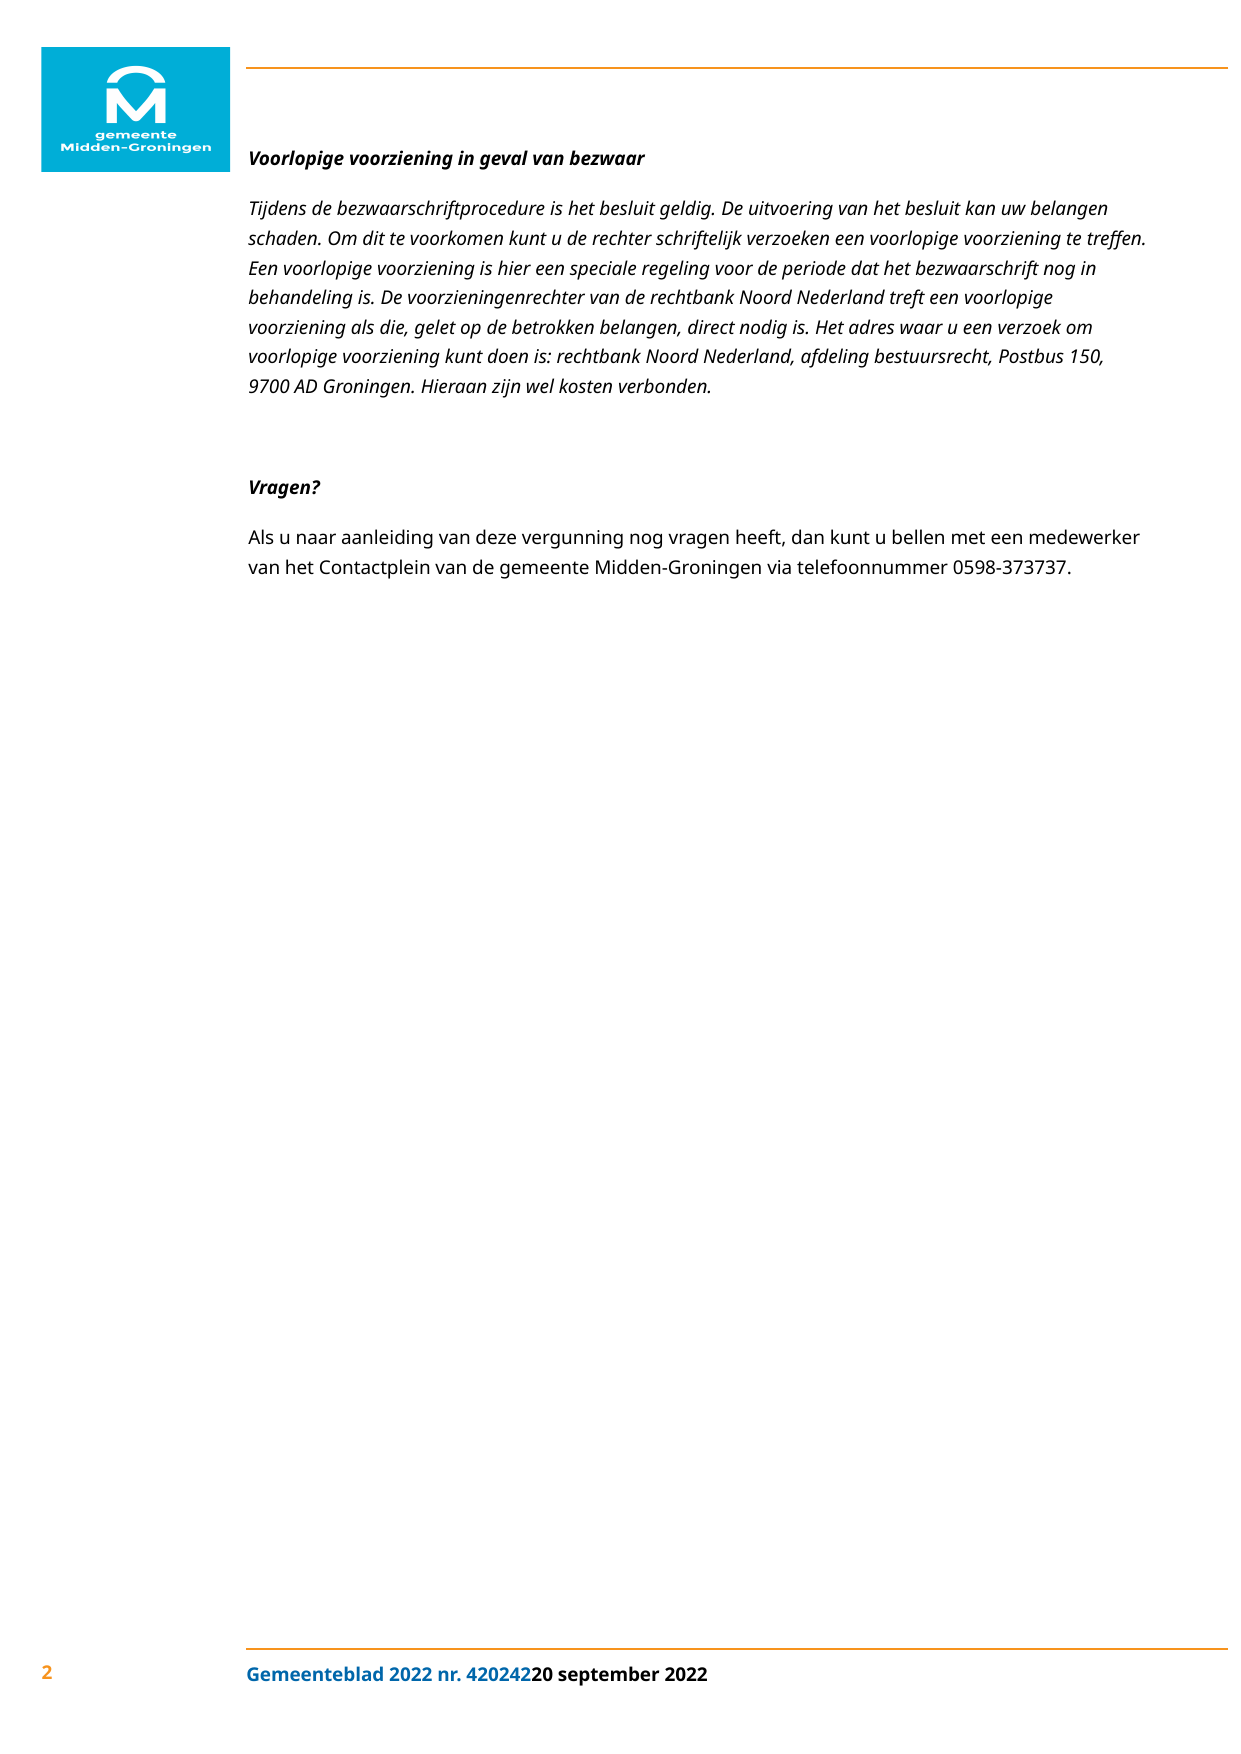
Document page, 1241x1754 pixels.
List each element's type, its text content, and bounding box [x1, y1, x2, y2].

picture [184, 146, 190, 153]
picture [107, 89, 165, 122]
text Voorlopige voorziening in geval van bezwaar [248, 145, 1152, 171]
text Tijdens de bezwaarschriftprocedure is het besluit geldig. De uitvoering van het besluit kan uw belangen schaden. Om dit te voorkomen kunt u de rechter schriftelijk verzoeken een voorlopige voorziening te treffen. Een voorlopige voorziening is hier een speciale regeling voor de periode dat het bezwaarschrift nog in behandeling is. De voorzieningenrechter van de rechtbank Noord Nederland treft een voorlopige voorziening als die, gelet op de betrokken belangen, direct nodig is. Het adres waar u een verzoek om voorlopige voorziening kunt doen is: rechtbank Noord Nederland, afdeling bestuursrecht, Postbus 150, 9700 AD Groningen. Hieraan zijn wel kosten verbonden. [248, 196, 1152, 399]
text Als u naar aanleiding van deze vergunning nog vragen heeft, dan kunt u bellen met een medewerker van het Contactplein van de gemeente Midden-Groningen via telefoonnummer 0598-373737. [248, 524, 1152, 580]
picture [108, 66, 164, 82]
text Vragen? [248, 474, 1152, 500]
